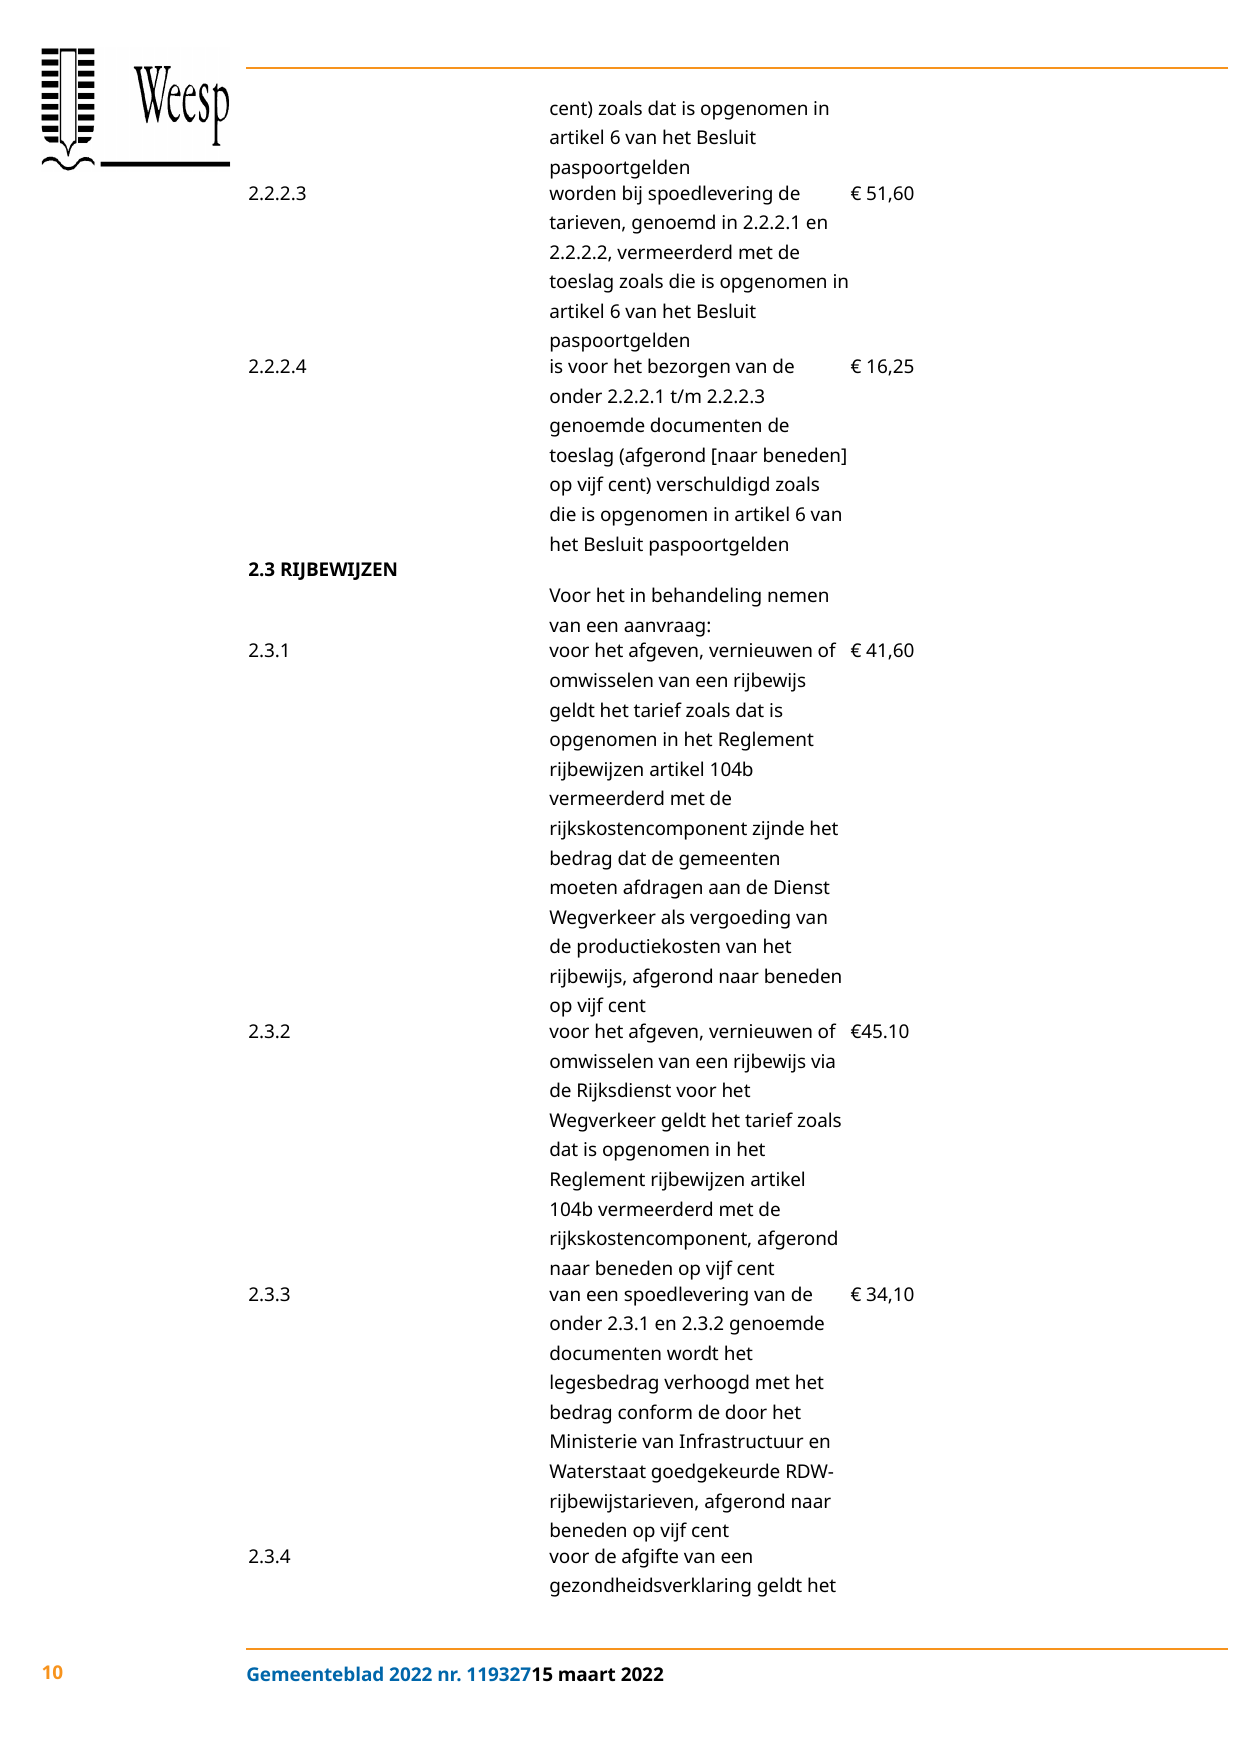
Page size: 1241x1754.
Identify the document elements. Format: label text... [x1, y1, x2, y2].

table_cell voor het afgeven, vernieuwen of omwisselen van een rijbewijs geldt het tarief zoals dat is opgenomen in het Reglement rijbewijzen artikel 104b vermeerderd met de rijkskostencomponent zijnde het bedrag dat de gemeenten moeten afdragen aan de Dienst Wegverkeer als vergoeding van de productiekosten van het rijbewijs, afgerond naar beneden op vijf cent [549, 638, 850, 1018]
table_cell 2.3.3 [248, 1281, 549, 1543]
table_cell worden bij spoedlevering de tarieven, genoemd in 2.2.2.1 en 2.2.2.2, vermeerderd met de toeslag zoals die is opgenomen in artikel 6 van het Besluit paspoortgelden [549, 180, 850, 353]
table_cell van een spoedlevering van de onder 2.3.1 en 2.3.2 genoemde documenten wordt het legesbedrag verhoogd met het bedrag conform de door het Ministerie van Infrastructuur en Waterstaat goedgekeurde RDW-rijbewijstarieven, afgerond naar beneden op vijf cent [549, 1281, 850, 1543]
picture [41, 47, 231, 172]
table_cell [850, 1543, 1152, 1598]
table_cell [850, 95, 1152, 180]
table_cell 2.2.2.3 [248, 180, 549, 353]
table_cell [248, 95, 549, 180]
table_cell [248, 582, 549, 638]
table_cell € 16,25 [850, 353, 1152, 557]
table_cell 2.3.2 [248, 1018, 549, 1281]
table_cell € 34,10 [850, 1281, 1152, 1543]
table_cell voor het afgeven, vernieuwen of omwisselen van een rijbewijs via de Rijksdienst voor het Wegverkeer geldt het tarief zoals dat is opgenomen in het Reglement rijbewijzen artikel 104b vermeerderd met de rijkskostencomponent, afgerond naar beneden op vijf cent [549, 1018, 850, 1281]
table_cell [850, 557, 1152, 582]
table_cell voor de afgifte van een gezondheidsverklaring geldt het [549, 1543, 850, 1598]
table_cell 2.2.2.4 [248, 353, 549, 557]
table_cell Voor het in behandeling nemen van een aanvraag: [549, 582, 850, 638]
table_cell € 51,60 [850, 180, 1152, 353]
table_cell 2.3.1 [248, 638, 549, 1018]
table_cell €45.10 [850, 1018, 1152, 1281]
table_cell 2.3 RIJBEWIJZEN [248, 557, 850, 582]
table_cell 2.3.4 [248, 1543, 549, 1598]
table_cell [850, 582, 1152, 638]
table_cell € 41,60 [850, 638, 1152, 1018]
table_cell cent) zoals dat is opgenomen in artikel 6 van het Besluit paspoortgelden [549, 95, 850, 180]
table_cell is voor het bezorgen van de onder 2.2.2.1 t/m 2.2.2.3 genoemde documenten de toeslag (afgerond [naar beneden] op vijf cent) verschuldigd zoals die is opgenomen in artikel 6 van het Besluit paspoortgelden [549, 353, 850, 557]
